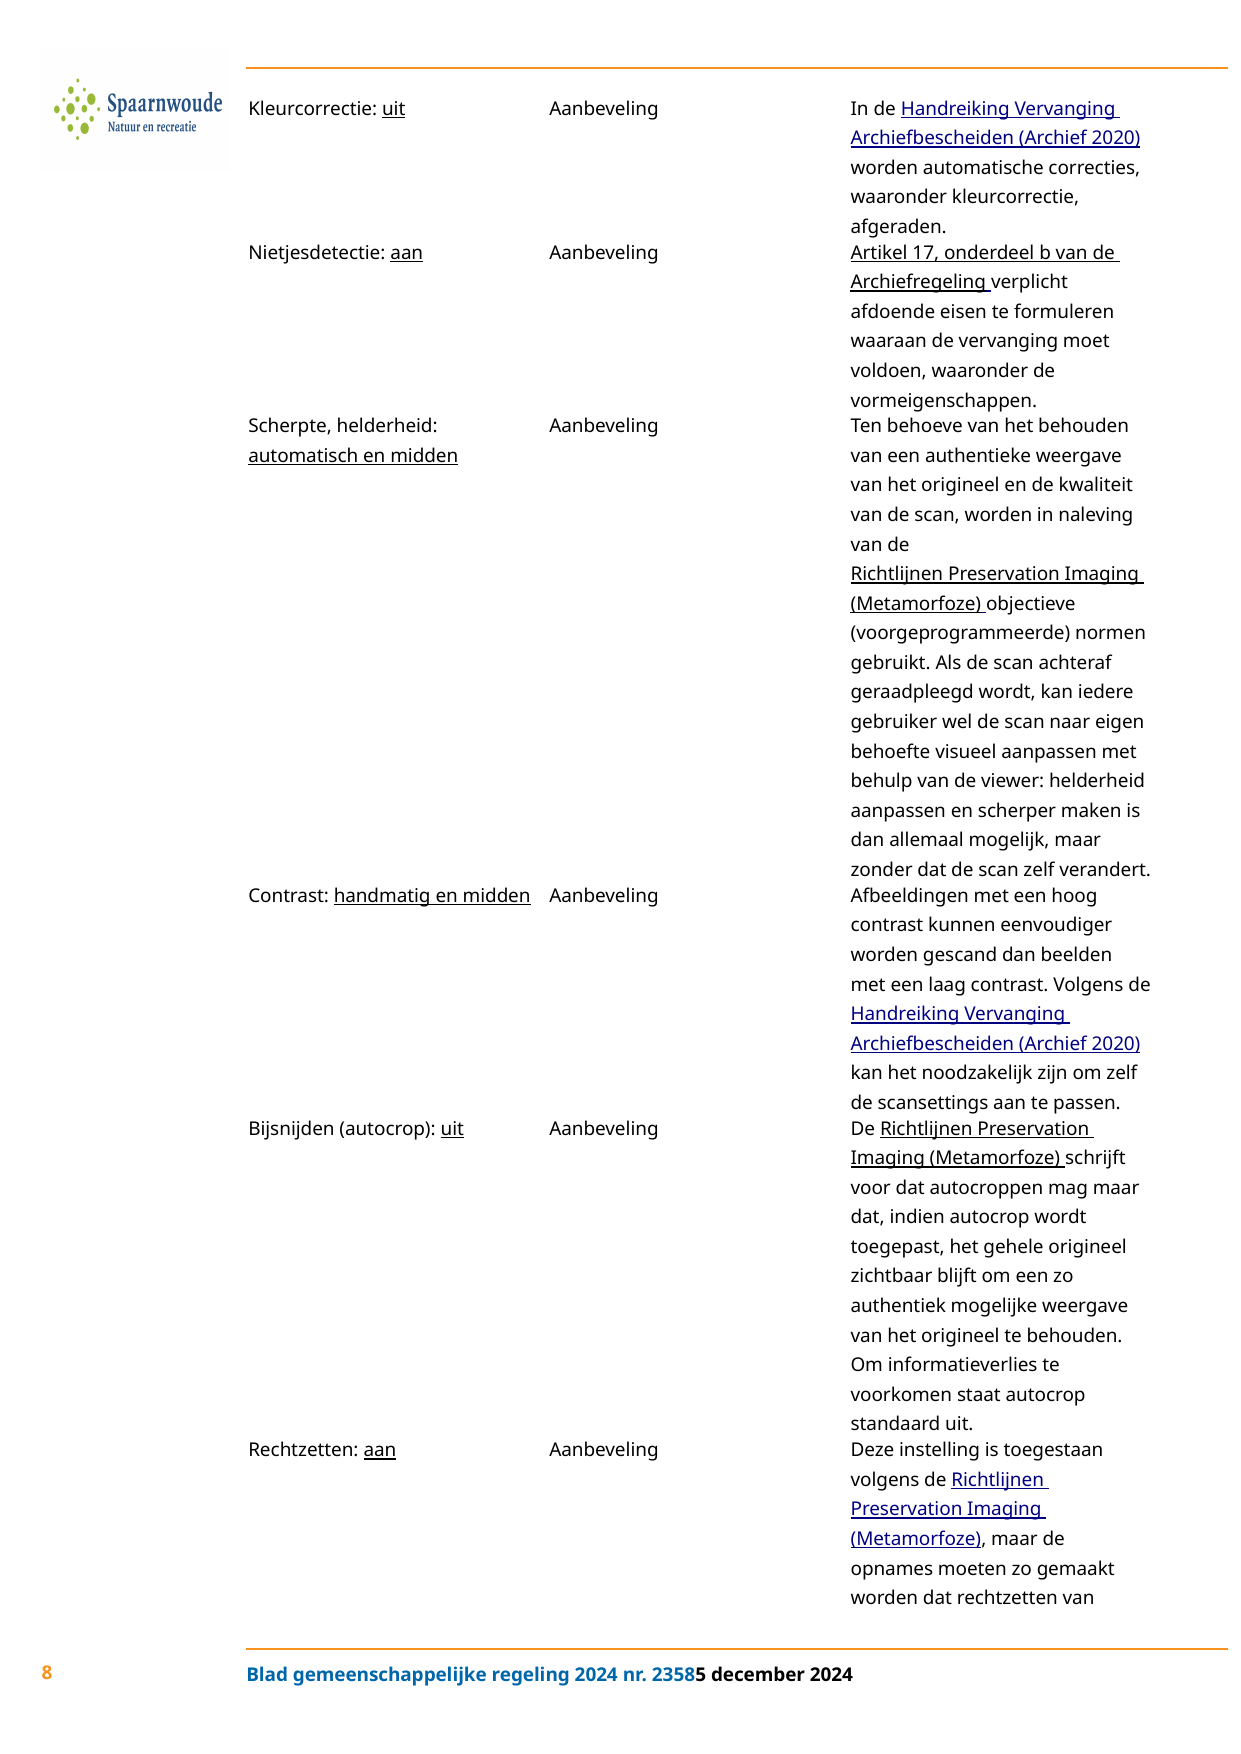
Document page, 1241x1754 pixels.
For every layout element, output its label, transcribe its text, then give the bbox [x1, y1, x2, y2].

table_cell In de Handreiking Vervanging Archiefbescheiden (Archief 2020) worden automatische correcties, waaronder kleurcorrectie, afgeraden. [850, 95, 1152, 239]
table_cell Artikel 17, onderdeel b van de Archiefregeling verplicht afdoende eisen te formuleren waaraan de vervanging moet voldoen, waaronder de vormeigenschappen. [850, 239, 1152, 412]
table_cell Deze instelling is toegestaan volgens de Richtlijnen Preservation Imaging (Metamorfoze), maar de opnames moeten zo gemaakt worden dat rechtzetten van [850, 1436, 1152, 1610]
table_cell Rechtzetten: aan [248, 1436, 549, 1610]
picture [41, 47, 231, 172]
table_cell Aanbeveling [549, 882, 850, 1115]
table_cell Kleurcorrectie: uit [248, 95, 549, 239]
table_cell Aanbeveling [549, 95, 850, 239]
table_cell Afbeeldingen met een hoog contrast kunnen eenvoudiger worden gescand dan beelden met een laag contrast. Volgens de Handreiking Vervanging Archiefbescheiden (Archief 2020) kan het noodzakelijk zijn om zelf de scansettings aan te passen. [850, 882, 1152, 1115]
table_cell Aanbeveling [549, 1436, 850, 1610]
table_cell Nietjesdetectie: aan [248, 239, 549, 412]
table_cell Ten behoeve van het behouden van een authentieke weergave van het origineel en de kwaliteit van de scan, worden in naleving van de Richtlijnen Preservation Imaging (Metamorfoze) objectieve (voorgeprogrammeerde) normen gebruikt. Als de scan achteraf geraadpleegd wordt, kan iedere gebruiker wel de scan naar eigen behoefte visueel aanpassen met behulp van de viewer: helderheid aanpassen en scherper maken is dan allemaal mogelijk, maar zonder dat de scan zelf verandert. [850, 413, 1152, 882]
table_cell Aanbeveling [549, 239, 850, 412]
table_cell Aanbeveling [549, 1115, 850, 1436]
table_cell Aanbeveling [549, 413, 850, 882]
table_cell Bijsnijden (autocrop): uit [248, 1115, 549, 1436]
table_cell Scherpte, helderheid: automatisch en midden [248, 413, 549, 882]
table_cell Contrast: handmatig en midden [248, 882, 549, 1115]
table_cell De Richtlijnen Preservation Imaging (Metamorfoze) schrijft voor dat autocroppen mag maar dat, indien autocrop wordt toegepast, het gehele origineel zichtbaar blijft om een zo authentiek mogelijke weergave van het origineel te behouden. Om informatieverlies te voorkomen staat autocrop standaard uit. [850, 1115, 1152, 1436]
